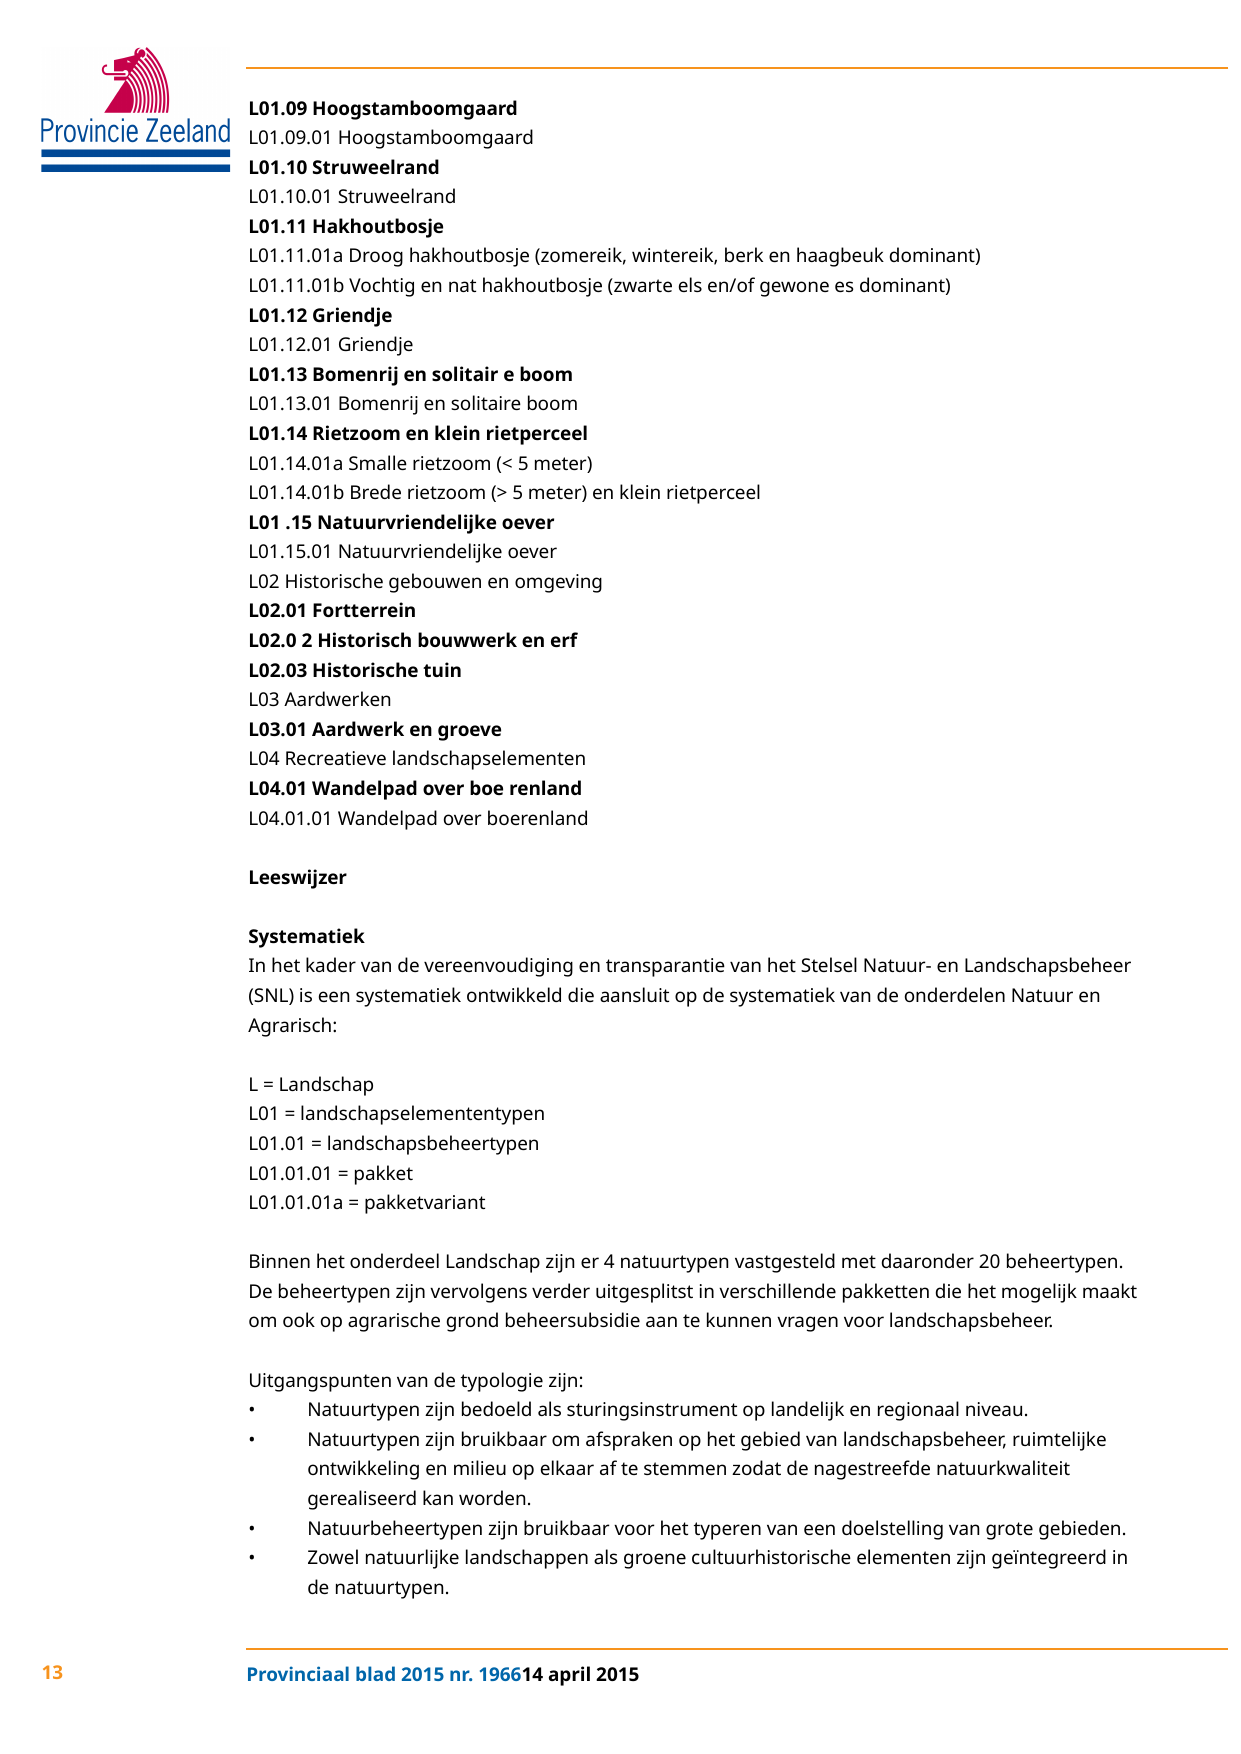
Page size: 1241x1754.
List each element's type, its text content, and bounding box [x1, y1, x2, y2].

text L01.11.01b Vochtig en nat hakhoutbosje (zwarte els en/of gewone es dominant) [248, 272, 1152, 298]
text L01.12.01 Griendje [248, 331, 1152, 357]
text L02.03 Historische tuin [248, 657, 1152, 683]
text L01.01.01 = pakket [248, 1160, 1152, 1186]
text L01.01 = landschapsbeheertypen [248, 1130, 1152, 1156]
text L01.14.01a Smalle rietzoom (< 5 meter) [248, 450, 1152, 476]
text L04 Recreatieve landschapselementen [248, 746, 1152, 771]
list Natuurtypen zijn bedoeld als sturingsinstrument op landelijk en regionaal niveau. [248, 1396, 1152, 1422]
list Natuurbeheertypen zijn bruikbaar voor het typeren van een doelstelling van grote gebieden. [248, 1515, 1152, 1541]
text L01 = landschapselemententypen [248, 1101, 1152, 1126]
text L01.12 Griendje [248, 302, 1152, 328]
text L03.01 Aardwerk en groeve [248, 716, 1152, 742]
text L01.01.01a = pakketvariant [248, 1189, 1152, 1215]
text L01.13 Bomenrij en solitair e boom [248, 361, 1152, 387]
text L01.11 Hakhoutbosje [248, 213, 1152, 239]
text L04.01 Wandelpad over boe renland [248, 775, 1152, 801]
text L01.11.01a Droog hakhoutbosje (zomereik, wintereik, berk en haagbeuk dominant) [248, 243, 1152, 268]
text Leeswijzer [248, 864, 1152, 890]
picture [41, 47, 231, 172]
text L01.10 Struweelrand [248, 154, 1152, 180]
text L01.10.01 Struweelrand [248, 183, 1152, 209]
text L01.15.01 Natuurvriendelijke oever [248, 538, 1152, 564]
text L01.14 Rietzoom en klein rietperceel [248, 420, 1152, 446]
text L03 Aardwerken [248, 686, 1152, 712]
text L02 Historische gebouwen en omgeving [248, 568, 1152, 594]
list Natuurtypen zijn bruikbaar om afspraken op het gebied van landschapsbeheer, ruimtelijke ontwikkeling en milieu op elkaar af te stemmen zodat de nagestreefde natuurkwaliteit gerealiseerd kan worden. [248, 1426, 1152, 1511]
text Binnen het onderdeel Landschap zijn er 4 natuurtypen vastgesteld met daaronder 20 beheertypen. De beheertypen zijn vervolgens verder uitgesplitst in verschillende pakketten die het mogelijk maakt om ook op agrarische grond beheersubsidie aan te kunnen vragen voor landschapsbeheer. [248, 1248, 1152, 1333]
text In het kader van de vereenvoudiging en transparantie van het Stelsel Natuur- en Landschapsbeheer (SNL) is een systematiek ontwikkeld die aansluit op de systematiek van de onderdelen Natuur en Agrarisch: [248, 953, 1152, 1038]
text L04.01.01 Wandelpad over boerenland [248, 805, 1152, 831]
text L01 .15 Natuurvriendelijke oever [248, 509, 1152, 535]
text L01.13.01 Bomenrij en solitaire boom [248, 391, 1152, 416]
list Zowel natuurlijke landschappen als groene cultuurhistorische elementen zijn geïntegreerd in de natuurtypen. [248, 1544, 1152, 1600]
text L01.14.01b Brede rietzoom (> 5 meter) en klein rietperceel [248, 479, 1152, 505]
text Systematiek [248, 923, 1152, 949]
text L01.09 Hoogstamboomgaard [248, 95, 1152, 121]
text L02.01 Fortterrein [248, 598, 1152, 623]
text Uitgangspunten van de typologie zijn: [248, 1367, 1152, 1393]
text L02.0 2 Historisch bouwwerk en erf [248, 627, 1152, 653]
text L01.09.01 Hoogstamboomgaard [248, 124, 1152, 150]
text L = Landschap [248, 1071, 1152, 1097]
